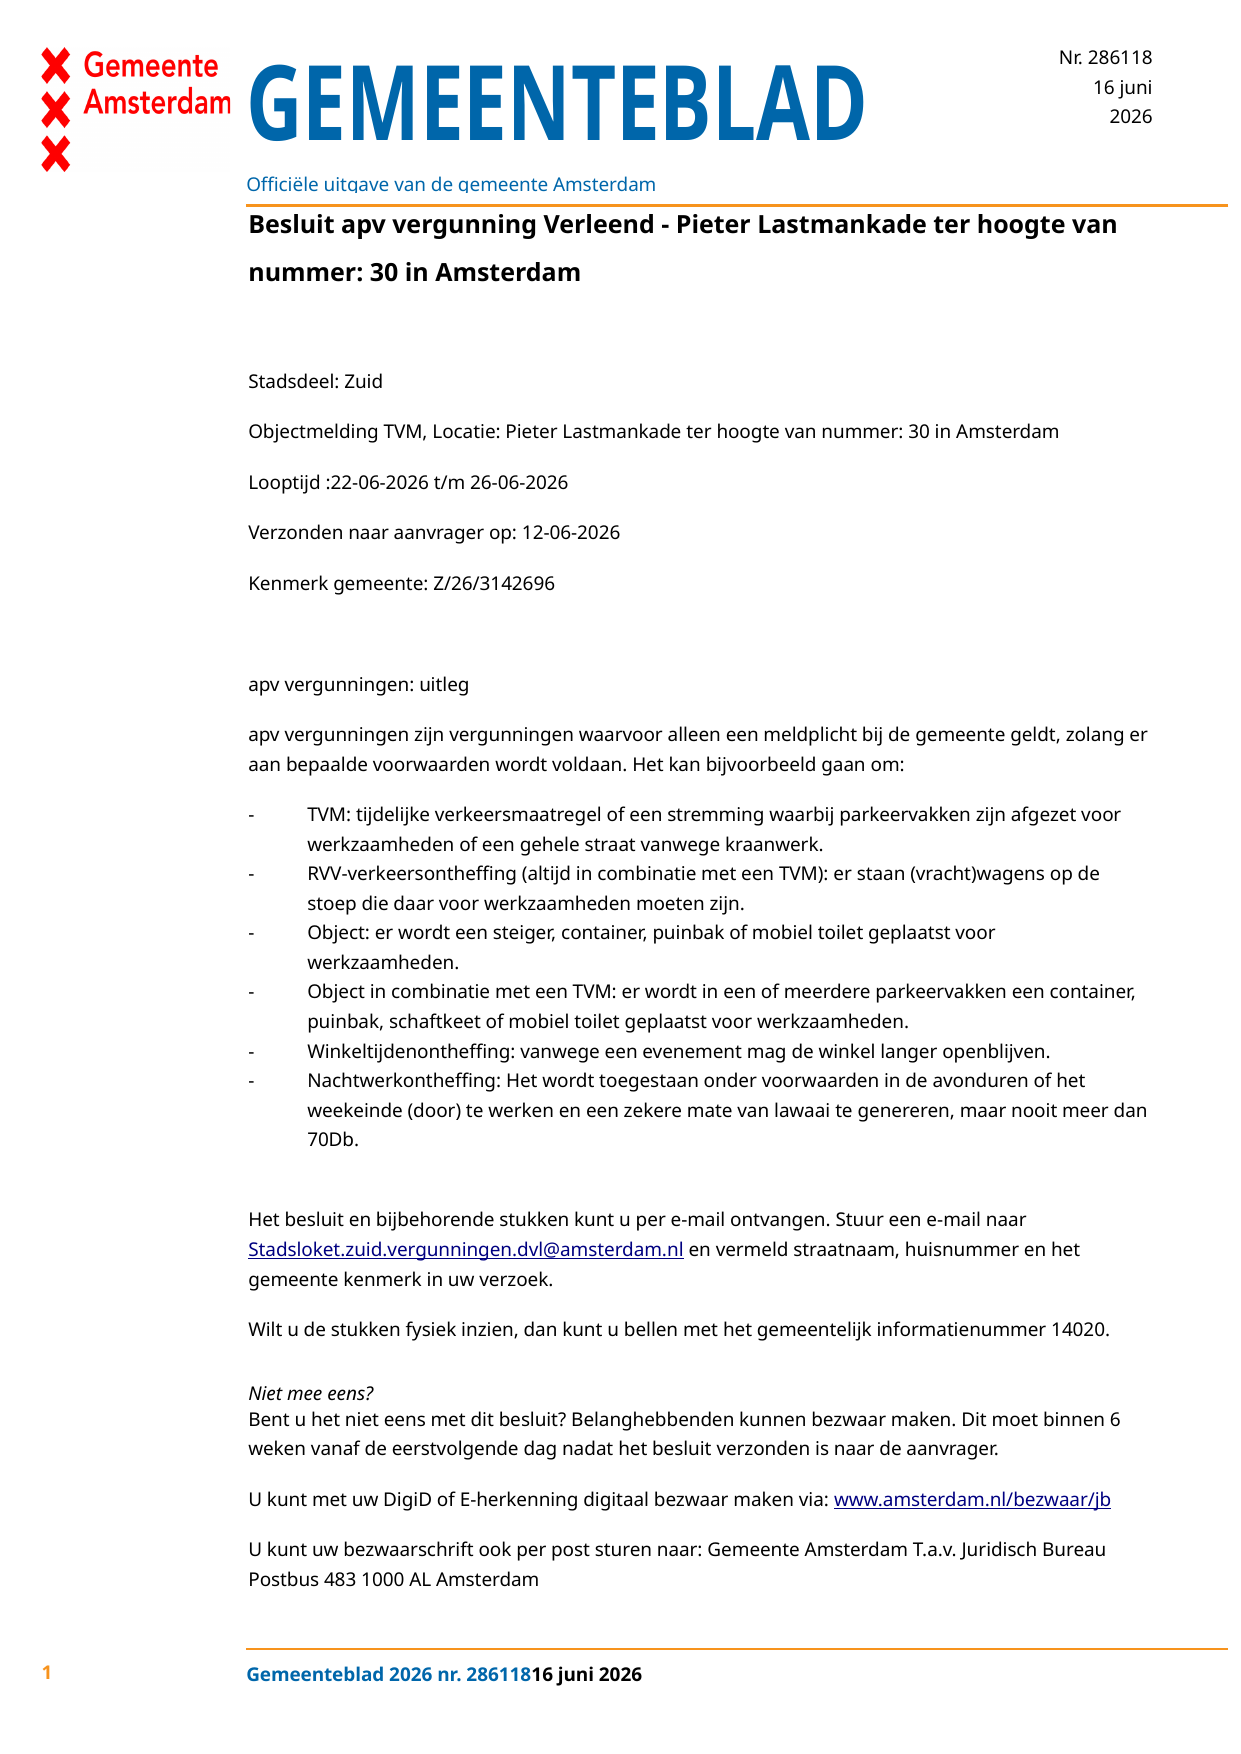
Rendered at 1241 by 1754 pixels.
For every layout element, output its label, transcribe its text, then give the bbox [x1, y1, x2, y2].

list Nachtwerkontheffing: Het wordt toegestaan onder voorwaarden in de avonduren of het weekeinde (door) te werken en een zekere mate van lawaai te genereren, maar nooit meer dan 70Db. [248, 1067, 1152, 1152]
text Kenmerk gemeente: Z/26/3142696 [248, 570, 1152, 596]
text Verzonden naar aanvrager op: 12-06-2026 [248, 519, 1152, 545]
text Stadsdeel: Zuid [248, 368, 1152, 394]
list RVV-verkeersontheffing (altijd in combinatie met een TVM): er staan (vracht)wagens op de stoep die daar voor werkzaamheden moeten zijn. [248, 860, 1152, 916]
list Object in combinatie met een TVM: er wordt in een of meerdere parkeervakken een container, puinbak, schaftkeet of mobiel toilet geplaatst voor werkzaamheden. [248, 979, 1152, 1034]
text Looptijd :22-06-2026 t/m 26-06-2026 [248, 469, 1152, 495]
list TVM: tijdelijke verkeersmaatregel of een stremming waarbij parkeervakken zijn afgezet voor werkzaamheden of een gehele straat vanwege kraanwerk. [248, 801, 1152, 857]
text Wilt u de stukken fysiek inzien, dan kunt u bellen met het gemeentelijk informatienummer 14020. [248, 1316, 1152, 1342]
text Objectmelding TVM, Locatie: Pieter Lastmankade ter hoogte van nummer: 30 in Amsterdam [248, 419, 1152, 444]
text Bent u het niet eens met dit besluit? Belanghebbenden kunnen bezwaar maken. Dit moet binnen 6 weken vanaf de eerstvolgende dag nadat het besluit verzonden is naar de aanvrager. [248, 1406, 1152, 1461]
list Object: er wordt een steiger, container, puinbak of mobiel toilet geplaatst voor werkzaamheden. [248, 919, 1152, 975]
text U kunt met uw DigiD of E-herkenning digitaal bezwaar maken via: www.amsterdam.nl/bezwaar/jb [248, 1486, 1152, 1512]
text apv vergunningen zijn vergunningen waarvoor alleen een meldplicht bij de gemeente geldt, zolang er aan bepaalde voorwaarden wordt voldaan. Het kan bijvoorbeeld gaan om: [248, 721, 1152, 777]
text Het besluit en bijbehorende stukken kunt u per e-mail ontvangen. Stuur een e-mail naar Stadsloket.zuid.vergunningen.dvl@amsterdam.nl en vermeld straatnaam, huisnummer en het gemeente kenmerk in uw verzoek. [248, 1207, 1152, 1292]
text Niet mee eens? [248, 1380, 1152, 1406]
text apv vergunningen: uitleg [248, 671, 1152, 697]
list Winkeltijdenontheffing: vanwege een evenement mag de winkel langer openblijven. [248, 1038, 1152, 1064]
text Besluit apv vergunning Verleend - Pieter Lastmankade ter hoogte van nummer: 30 in Amsterdam [248, 207, 1152, 288]
picture [41, 47, 231, 172]
text U kunt uw bezwaarschrift ook per post sturen naar: Gemeente Amsterdam T.a.v. Juridisch Bureau Postbus 483 1000 AL Amsterdam [248, 1536, 1152, 1592]
